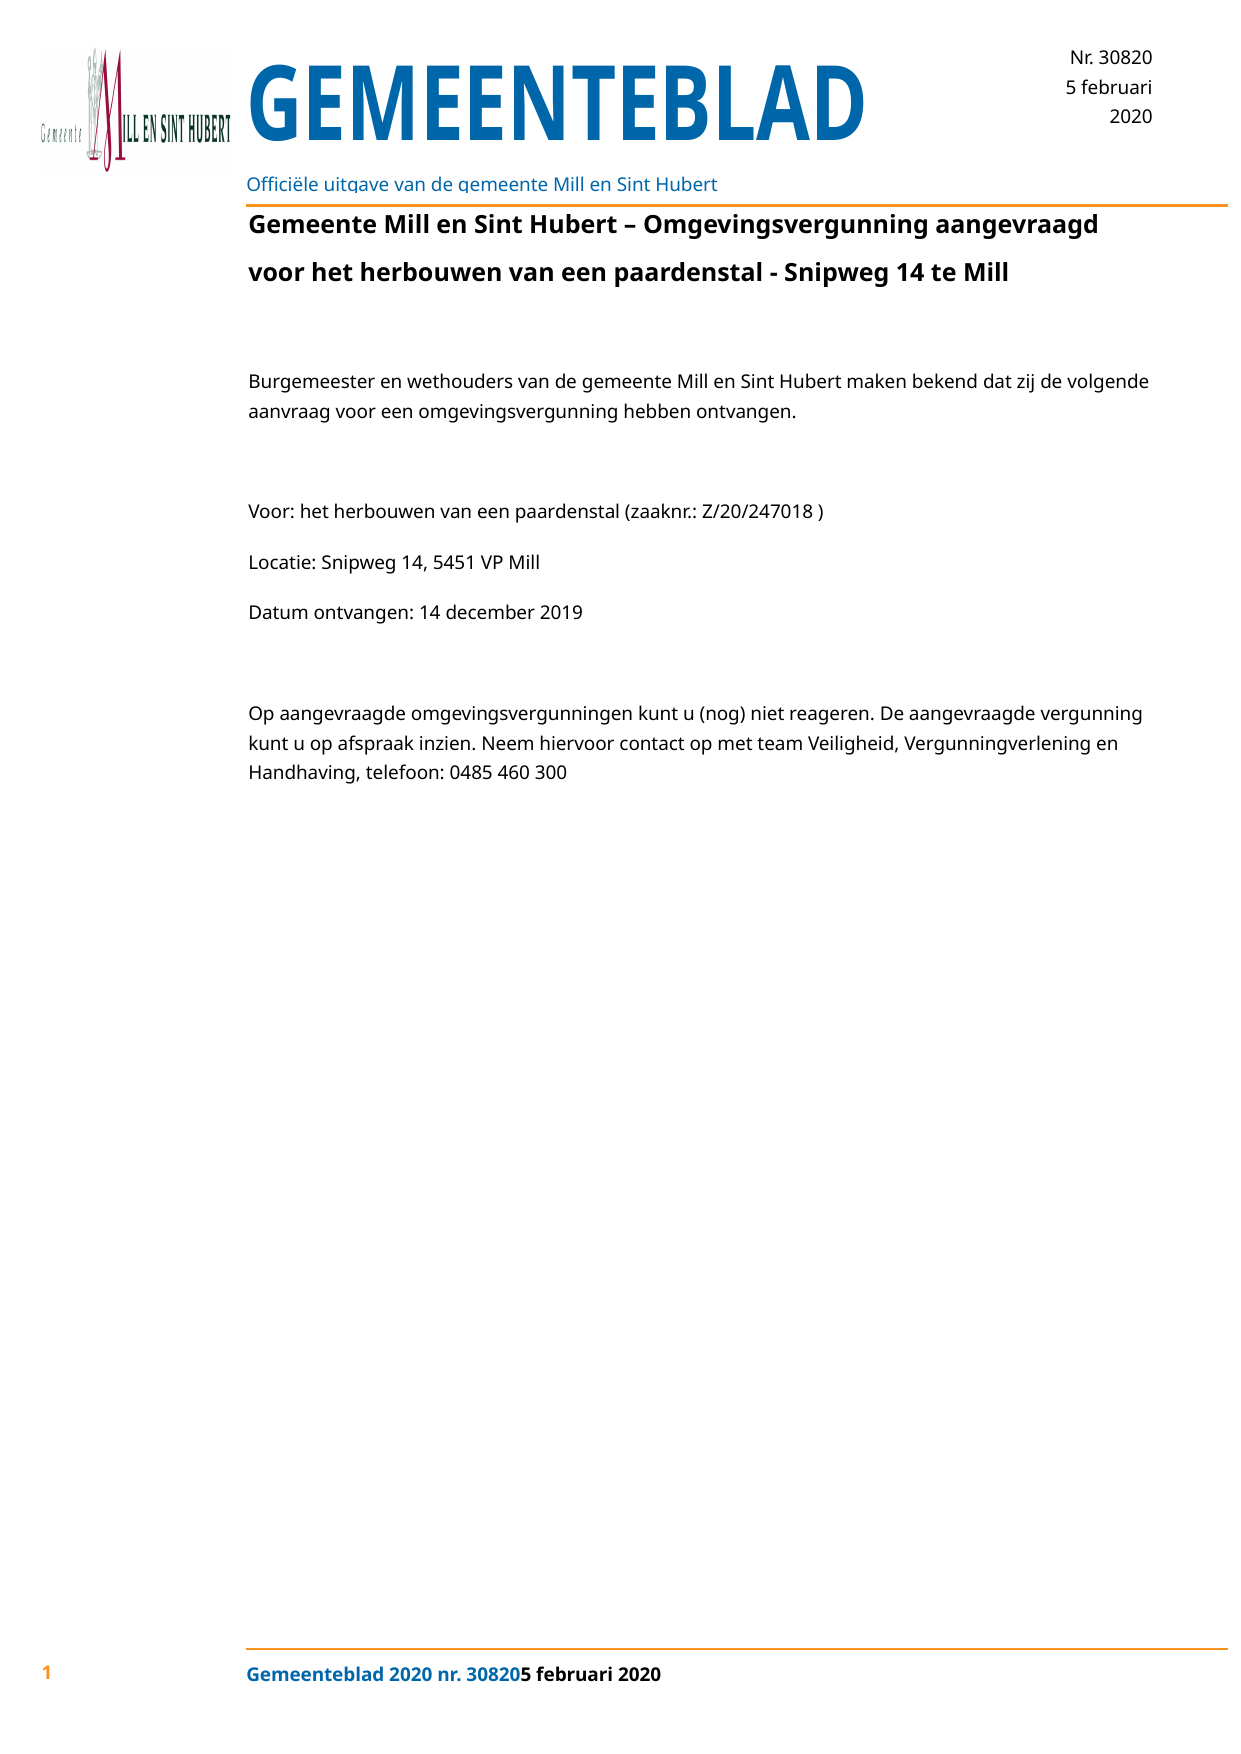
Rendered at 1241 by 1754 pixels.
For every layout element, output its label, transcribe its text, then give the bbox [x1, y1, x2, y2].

text Gemeente Mill en Sint Hubert – Omgevingsvergunning aangevraagd voor het herbouwen van een paardenstal - Snipweg 14 te Mill [248, 207, 1152, 288]
text Locatie: Snipweg 14, 5451 VP Mill [248, 549, 1152, 575]
picture [41, 47, 231, 172]
text Op aangevraagde omgevingsvergunningen kunt u (nog) niet reageren. De aangevraagde vergunning kunt u op afspraak inzien. Neem hiervoor contact op met team Veiligheid, Vergunningverlening en Handhaving, telefoon: 0485 460 300 [248, 700, 1152, 785]
text Voor: het herbouwen van een paardenstal (zaaknr.: Z/20/247018 ) [248, 499, 1152, 524]
text Datum ontvangen: 14 december 2019 [248, 599, 1152, 625]
text Burgemeester en wethouders van de gemeente Mill en Sint Hubert maken bekend dat zij de volgende aanvraag voor een omgevingsvergunning hebben ontvangen. [248, 368, 1152, 424]
